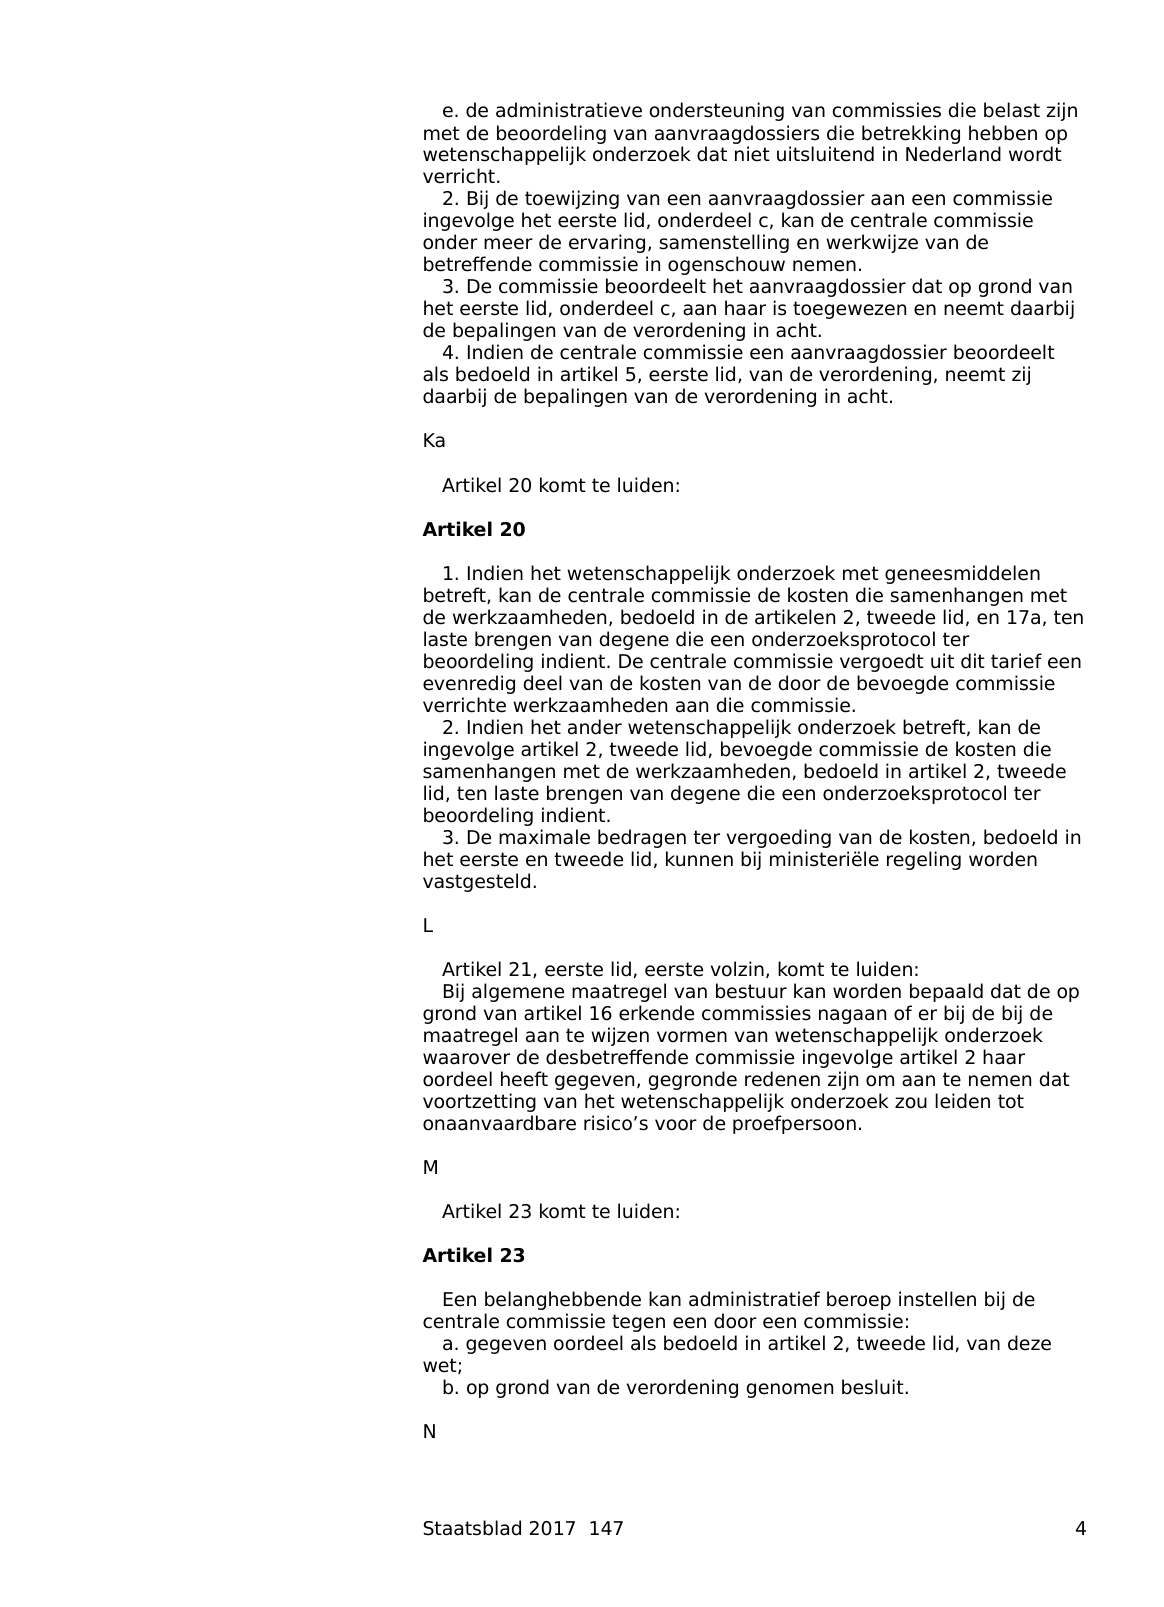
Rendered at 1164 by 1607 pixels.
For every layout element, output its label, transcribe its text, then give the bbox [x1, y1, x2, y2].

text Bij algemene maatregel van bestuur kan worden bepaald dat de op grond van artikel 16 erkende commissies nagaan of er bij de bij de maatregel aan te wijzen vormen van wetenschappelijk onderzoek waarover de desbetreffende commissie ingevolge artikel 2 haar oordeel heeft gegeven, gegronde redenen zijn om aan te nemen dat voortzetting van het wetenschappelijk onderzoek zou leiden tot onaanvaardbare risico’s voor de proefpersoon. [422, 981, 1087, 1135]
text Een belanghebbende kan administratief beroep instellen bij de centrale commissie tegen een door een commissie: [422, 1289, 1087, 1333]
text a. gegeven oordeel als bedoeld in artikel 2, tweede lid, van deze wet; [422, 1333, 1087, 1377]
text 4. Indien de centrale commissie een aanvraagdossier beoordeelt als bedoeld in artikel 5, eerste lid, van de verordening, neemt zij daarbij de bepalingen van de verordening in acht. [422, 342, 1087, 408]
text Artikel 21, eerste lid, eerste volzin, komt te luiden: [422, 959, 1087, 981]
text 2. Indien het ander wetenschappelijk onderzoek betreft, kan de ingevolge artikel 2, tweede lid, bevoegde commissie de kosten die samenhangen met de werkzaamheden, bedoeld in artikel 2, tweede lid, ten laste brengen van degene die een onderzoeksprotocol ter beoordeling indient. [422, 717, 1087, 827]
text Artikel 23 komt te luiden: [422, 1201, 1087, 1223]
text e. de administratieve ondersteuning van commissies die belast zijn met de beoordeling van aanvraagdossiers die betrekking hebben op wetenschappelijk onderzoek dat niet uitsluitend in Nederland wordt verricht. [422, 100, 1087, 188]
text 2. Bij de toewijzing van een aanvraagdossier aan een commissie ingevolge het eerste lid, onderdeel c, kan de centrale commissie onder meer de ervaring, samenstelling en werkwijze van de betreffende commissie in ogenschouw nemen. [422, 188, 1087, 276]
text 3. De commissie beoordeelt het aanvraagdossier dat op grond van het eerste lid, onderdeel c, aan haar is toegewezen en neemt daarbij de bepalingen van de verordening in acht. [422, 276, 1087, 342]
subtitle Artikel 23 [422, 1245, 1087, 1267]
text 3. De maximale bedragen ter vergoeding van de kosten, bedoeld in het eerste en tweede lid, kunnen bij ministeriële regeling worden vastgesteld. [422, 827, 1087, 892]
text b. op grond van de verordening genomen besluit. [422, 1377, 1087, 1399]
text L [422, 915, 1087, 937]
subtitle Artikel 20 [422, 519, 1087, 541]
text N [422, 1421, 1087, 1443]
text Artikel 20 komt te luiden: [422, 474, 1087, 496]
text Ka [422, 430, 1087, 452]
text M [422, 1157, 1087, 1179]
text 1. Indien het wetenschappelijk onderzoek met geneesmiddelen betreft, kan de centrale commissie de kosten die samenhangen met de werkzaamheden, bedoeld in de artikelen 2, tweede lid, en 17a, ten laste brengen van degene die een onderzoeksprotocol ter beoordeling indient. De centrale commissie vergoedt uit dit tarief een evenredig deel van de kosten van de door de bevoegde commissie verrichte werkzaamheden aan die commissie. [422, 563, 1087, 717]
